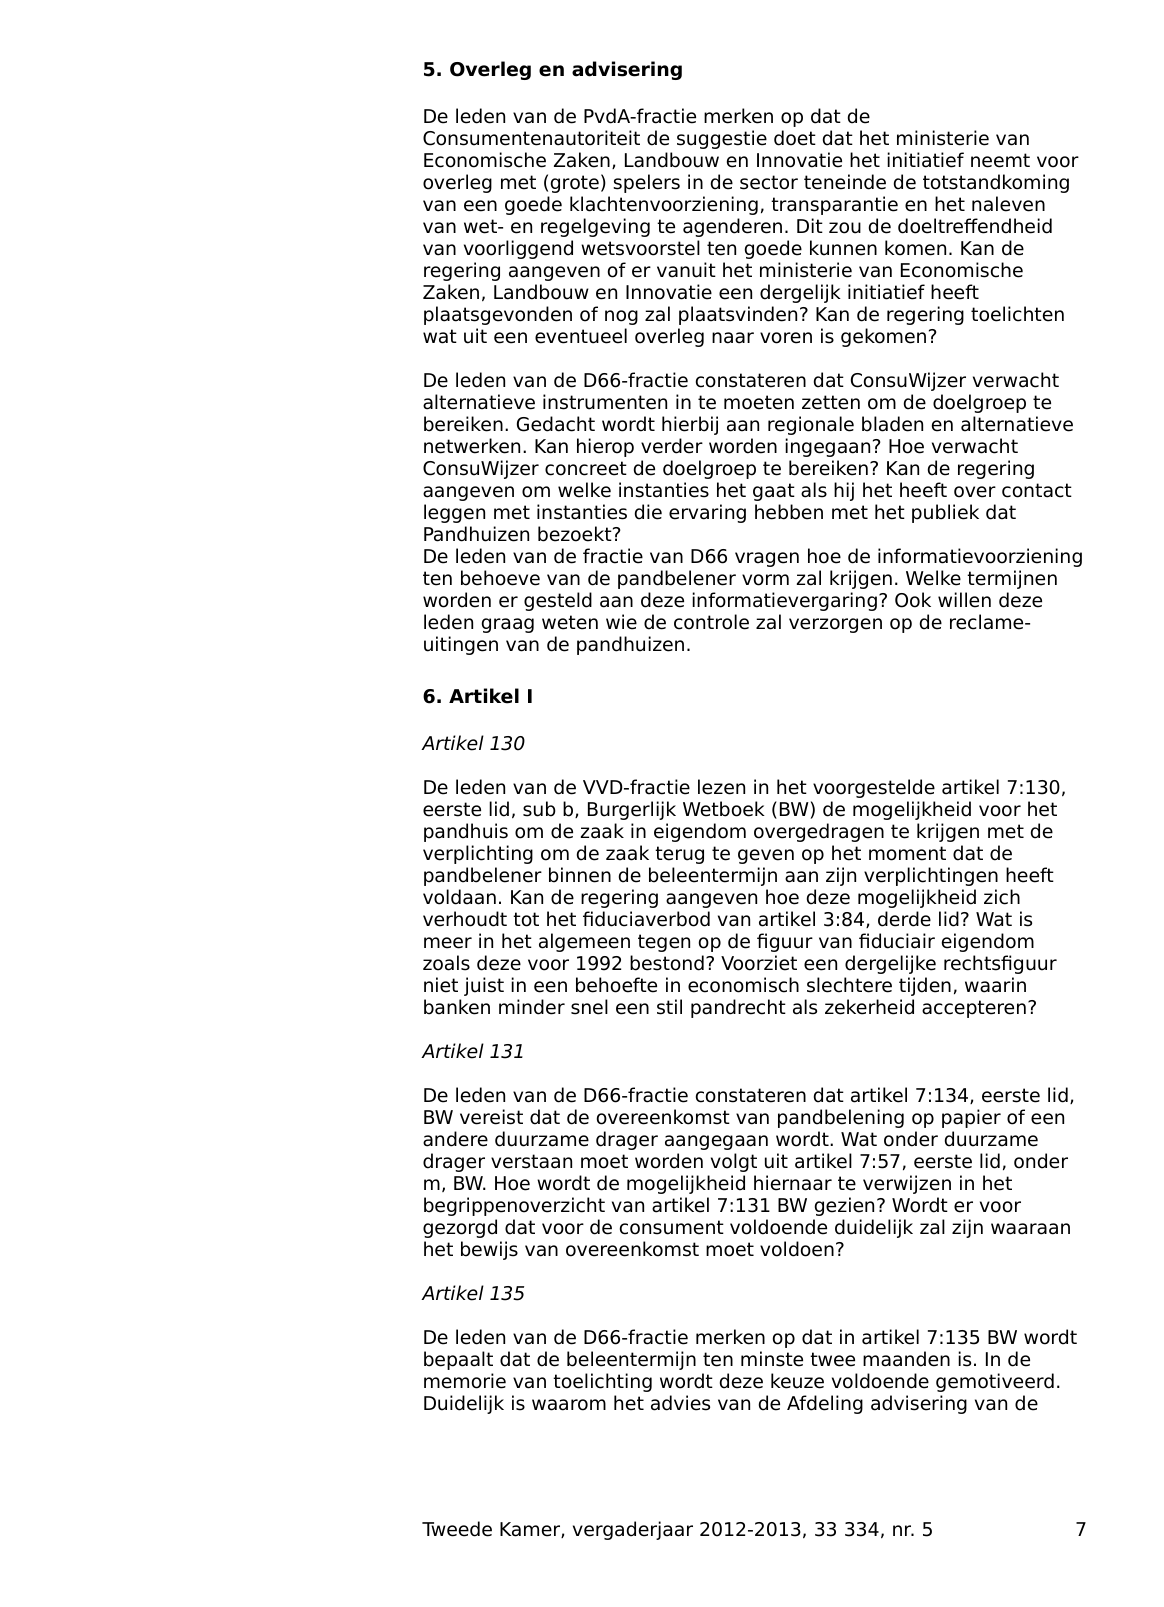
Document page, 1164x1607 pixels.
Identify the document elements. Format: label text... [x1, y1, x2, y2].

subtitle 6. Artikel I [422, 686, 1087, 708]
text De leden van de fractie van D66 vragen hoe de informatievoorziening ten behoeve van de pandbelener vorm zal krijgen. Welke termijnen worden er gesteld aan deze informatievergaring? Ook willen deze leden graag weten wie de controle zal verzorgen op de reclame-uitingen van de pandhuizen. [422, 546, 1087, 656]
subtitle Artikel 130 [422, 733, 1087, 755]
subtitle Artikel 131 [422, 1041, 1087, 1063]
subtitle 5. Overleg en advisering [422, 59, 1087, 81]
subtitle Artikel 135 [422, 1283, 1087, 1305]
text De leden van de PvdA-fractie merken op dat de Consumentenautoriteit de suggestie doet dat het ministerie van Economische Zaken, Landbouw en Innovatie het initiatief neemt voor overleg met (grote) spelers in de sector teneinde de totstandkoming van een goede klachtenvoorziening, transparantie en het naleven van wet- en regelgeving te agenderen. Dit zou de doeltreffendheid van voorliggend wetsvoorstel ten goede kunnen komen. Kan de regering aangeven of er vanuit het ministerie van Economische Zaken, Landbouw en Innovatie een dergelijk initiatief heeft plaatsgevonden of nog zal plaatsvinden? Kan de regering toelichten wat uit een eventueel overleg naar voren is gekomen? [422, 106, 1087, 348]
text De leden van de D66-fractie constateren dat artikel 7:134, eerste lid, BW vereist dat de overeenkomst van pandbelening op papier of een andere duurzame drager aangegaan wordt. Wat onder duurzame drager verstaan moet worden volgt uit artikel 7:57, eerste lid, onder m, BW. Hoe wordt de mogelijkheid hiernaar te verwijzen in het begrippenoverzicht van artikel 7:131 BW gezien? Wordt er voor gezorgd dat voor de consument voldoende duidelijk zal zijn waaraan het bewijs van overeenkomst moet voldoen? [422, 1085, 1087, 1261]
text De leden van de D66-fractie merken op dat in artikel 7:135 BW wordt bepaalt dat de beleentermijn ten minste twee maanden is. In de memorie van toelichting wordt deze keuze voldoende gemotiveerd. Duidelijk is waarom het advies van de Afdeling advisering van de [422, 1327, 1087, 1415]
text De leden van de VVD-fractie lezen in het voorgestelde artikel 7:130, eerste lid, sub b, Burgerlijk Wetboek (BW) de mogelijkheid voor het pandhuis om de zaak in eigendom overgedragen te krijgen met de verplichting om de zaak terug te geven op het moment dat de pandbelener binnen de beleentermijn aan zijn verplichtingen heeft voldaan. Kan de regering aangeven hoe deze mogelijkheid zich verhoudt tot het fiduciaverbod van artikel 3:84, derde lid? Wat is meer in het algemeen tegen op de figuur van fiduciair eigendom zoals deze voor 1992 bestond? Voorziet een dergelijke rechtsfiguur niet juist in een behoefte in economisch slechtere tijden, waarin banken minder snel een stil pandrecht als zekerheid accepteren? [422, 777, 1087, 1019]
text De leden van de D66-fractie constateren dat ConsuWijzer verwacht alternatieve instrumenten in te moeten zetten om de doelgroep te bereiken. Gedacht wordt hierbij aan regionale bladen en alternatieve netwerken. Kan hierop verder worden ingegaan? Hoe verwacht ConsuWijzer concreet de doelgroep te bereiken? Kan de regering aangeven om welke instanties het gaat als hij het heeft over contact leggen met instanties die ervaring hebben met het publiek dat Pandhuizen bezoekt? [422, 370, 1087, 546]
